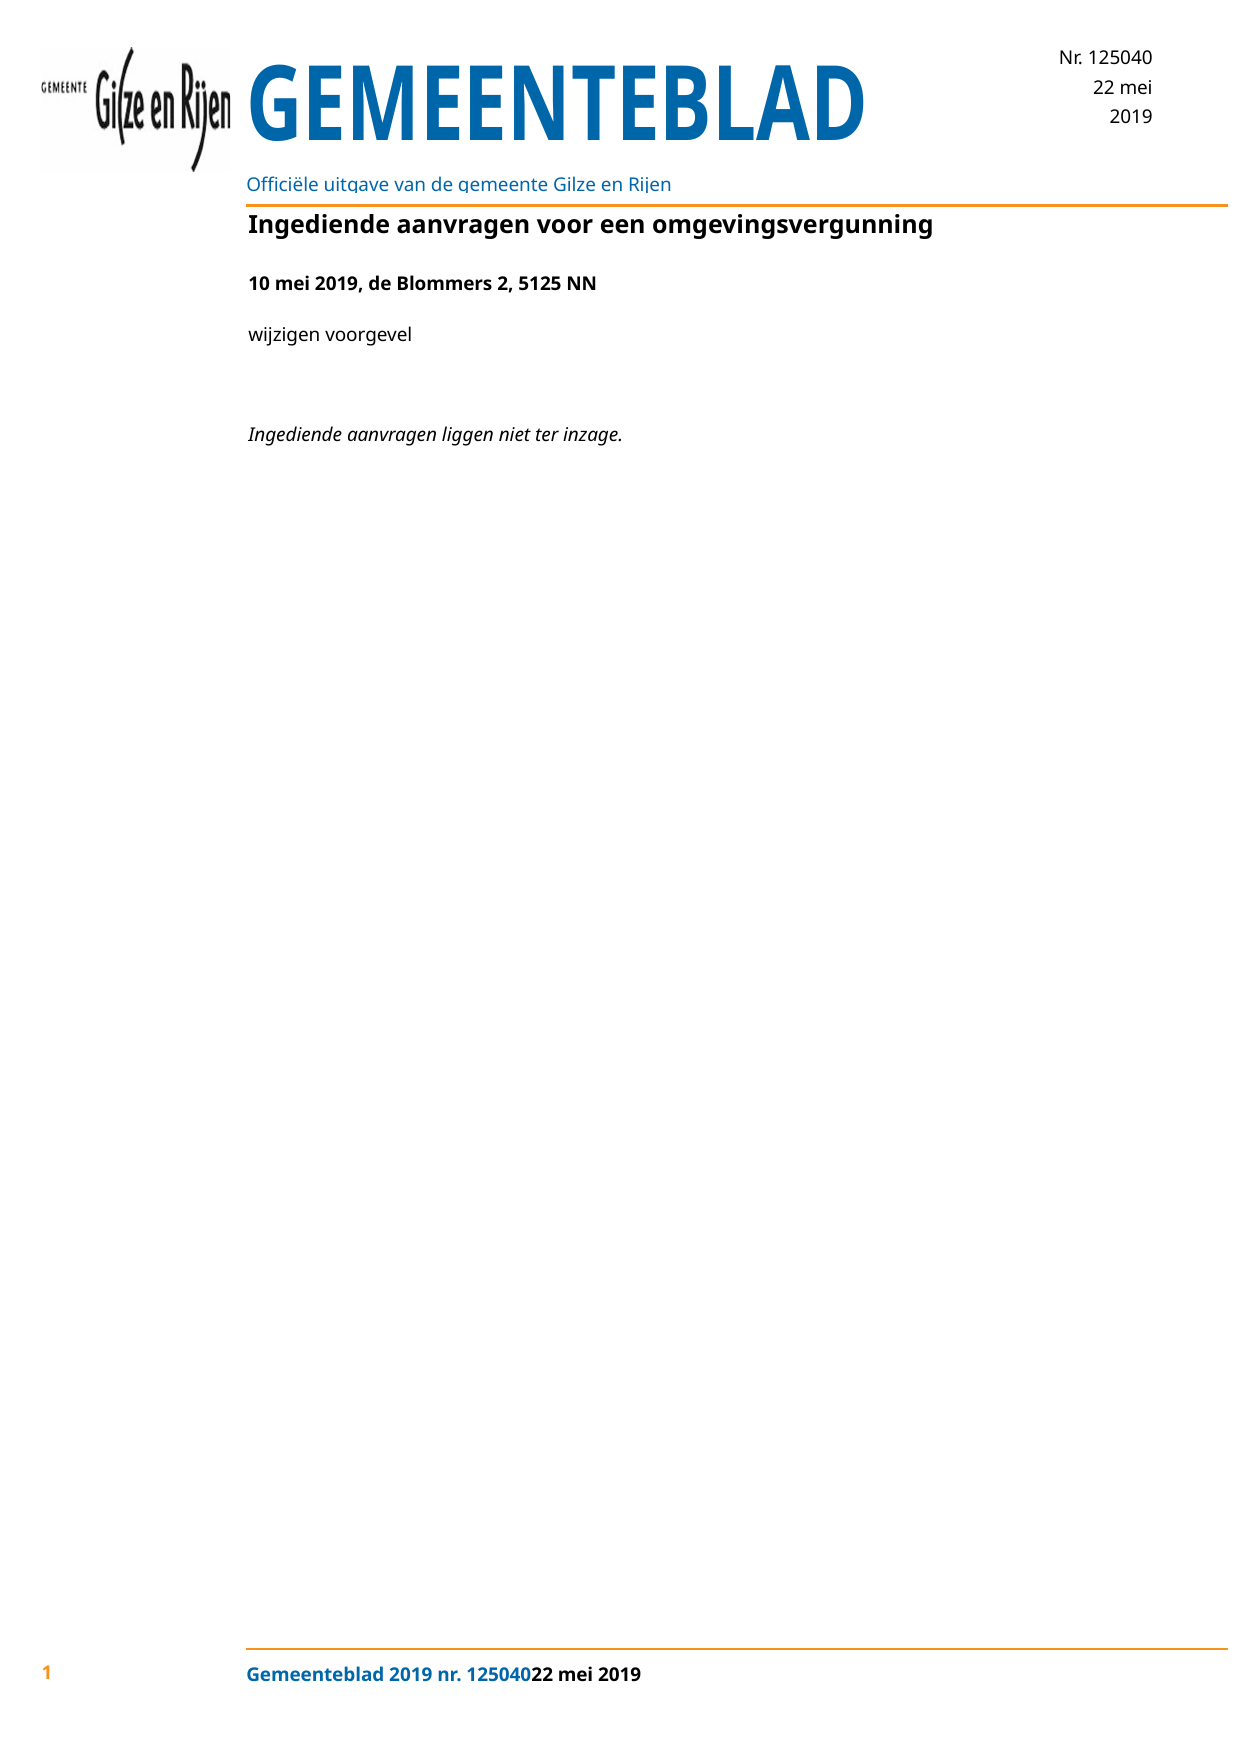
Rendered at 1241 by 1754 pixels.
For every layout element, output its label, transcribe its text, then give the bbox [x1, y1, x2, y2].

text Ingediende aanvragen voor een omgevingsvergunning [248, 207, 1152, 241]
picture [41, 47, 231, 172]
text 10 mei 2019, de Blommers 2, 5125 NN [248, 270, 1152, 296]
text wijzigen voorgevel [248, 321, 1152, 346]
text Ingediende aanvragen liggen niet ter inzage. [248, 422, 1152, 447]
